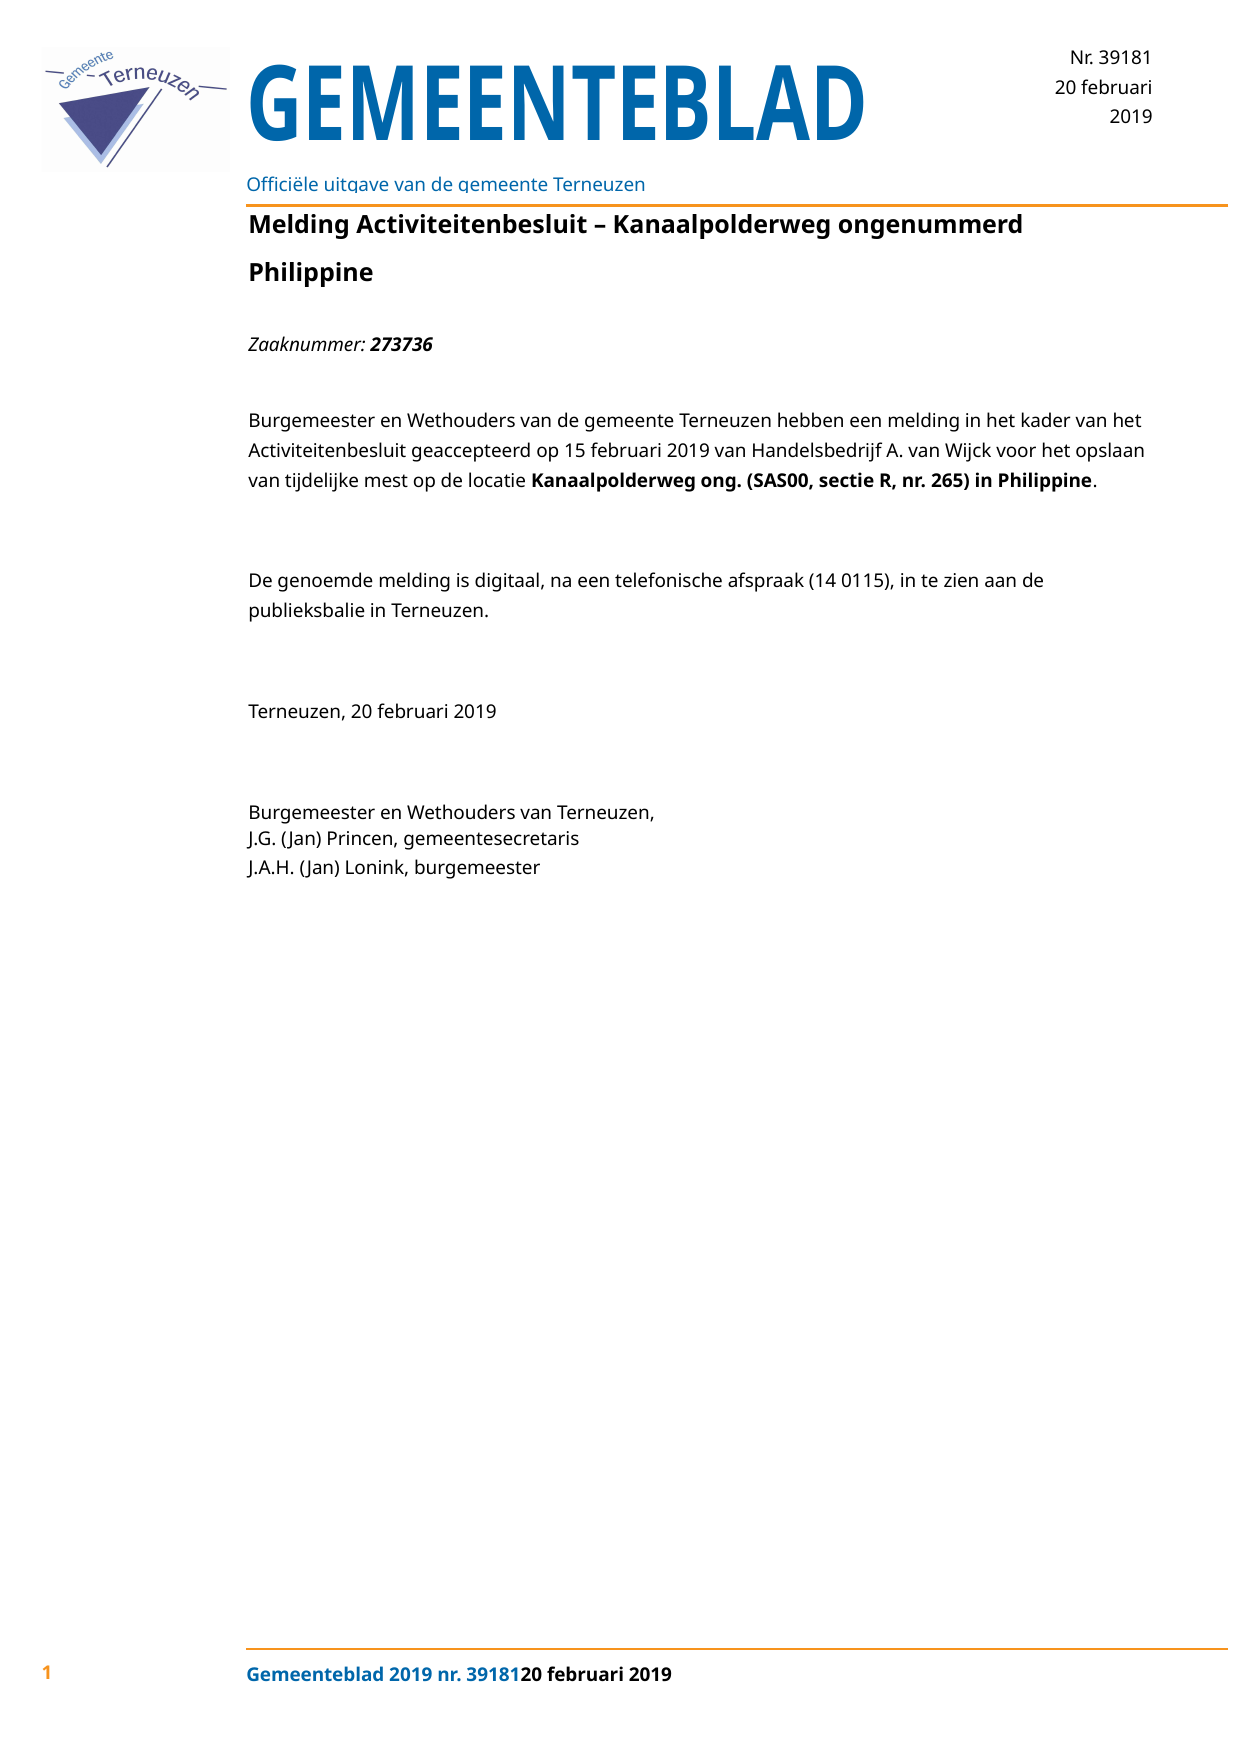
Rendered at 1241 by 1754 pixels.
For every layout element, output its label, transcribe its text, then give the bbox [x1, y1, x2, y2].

text De genoemde melding is digitaal, na een telefonische afspraak (14 0115), in te zien aan de publieksbalie in Terneuzen. [248, 568, 1152, 623]
table_cell [248, 906, 700, 931]
table_header Burgemeester en Wethouders van Terneuzen, [248, 799, 1152, 825]
text Burgemeester en Wethouders van de gemeente Terneuzen hebben een melding in het kader van het Activiteitenbesluit geaccepteerd op 15 februari 2019 van Handelsbedrijf A. van Wijck voor het opslaan van tijdelijke mest op de locatie Kanaalpolderweg ong. (SAS00, sectie R, nr. 265) in Philippine. [248, 408, 1152, 492]
text Zaaknummer: 273736 [248, 331, 1152, 357]
table_cell J.G. (Jan) Princen, gemeentesecretaris J.A.H. (Jan) Lonink, burgemeester [248, 825, 700, 880]
table_cell [700, 825, 1152, 880]
text Melding Activiteitenbesluit – Kanaalpolderweg ongenummerd Philippine [248, 207, 1152, 288]
text Terneuzen, 20 februari 2019 [248, 698, 1152, 724]
table_cell [248, 880, 1152, 906]
table_cell [700, 906, 1152, 931]
picture [41, 47, 231, 172]
